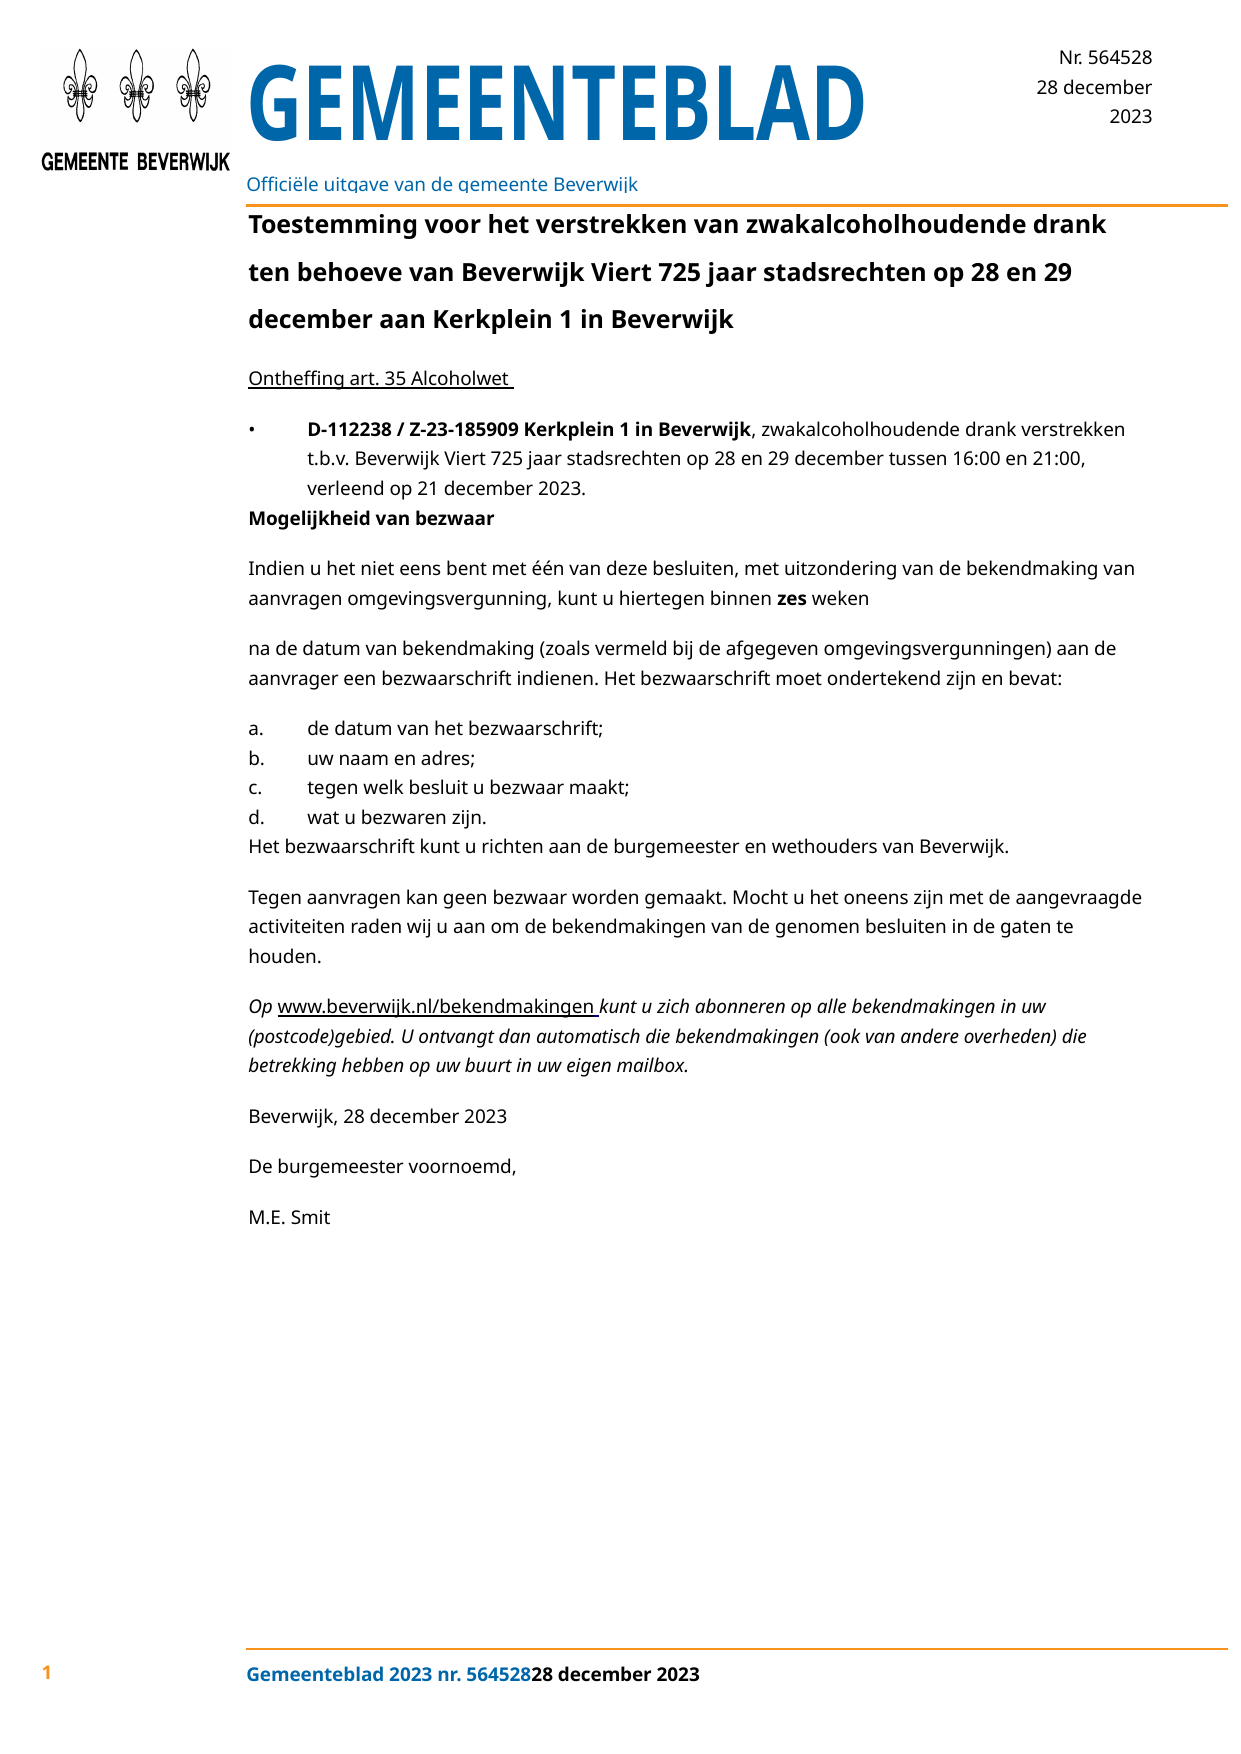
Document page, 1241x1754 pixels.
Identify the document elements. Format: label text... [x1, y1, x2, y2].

text Toestemming voor het verstrekken van zwakalcoholhoudende drank ten behoeve van Beverwijk Viert 725 jaar stadsrechten op 28 en 29 december aan Kerkplein 1 in Beverwijk [248, 207, 1152, 336]
list uw naam en adres; [248, 745, 1152, 770]
list D-112238 / Z-23-185909 Kerkplein 1 in Beverwijk, zwakalcoholhoudende drank verstrekken t.b.v. Beverwijk Viert 725 jaar stadsrechten op 28 en 29 december tussen 16:00 en 21:00, verleend op 21 december 2023. [248, 416, 1152, 501]
text Ontheffing art. 35 Alcoholwet [248, 366, 1152, 391]
text Tegen aanvragen kan geen bezwaar worden gemaakt. Mocht u het oneens zijn met de aangevraagde activiteiten raden wij u aan om de bekendmakingen van de genomen besluiten in de gaten te houden. [248, 884, 1152, 969]
text M.E. Smit [248, 1204, 1152, 1229]
text Het bezwaarschrift kunt u richten aan de burgemeester en wethouders van Beverwijk. [248, 833, 1152, 859]
text De burgemeester voornoemd, [248, 1153, 1152, 1179]
list de datum van het bezwaarschrift; [248, 715, 1152, 741]
text na de datum van bekendmaking (zoals vermeld bij de afgegeven omgevingsvergunningen) aan de aanvrager een bezwaarschrift indienen. Het bezwaarschrift moet ondertekend zijn en bevat: [248, 635, 1152, 690]
text Beverwijk, 28 december 2023 [248, 1103, 1152, 1129]
list tegen welk besluit u bezwaar maakt; [248, 774, 1152, 800]
list wat u bezwaren zijn. [248, 804, 1152, 829]
text Op www.beverwijk.nl/bekendmakingen kunt u zich abonneren op alle bekendmakingen in uw (postcode)gebied. U ontvangt dan automatisch die bekendmakingen (ook van andere overheden) die betrekking hebben op uw buurt in uw eigen mailbox. [248, 993, 1152, 1078]
text Mogelijkheid van bezwaar [248, 505, 1152, 530]
picture [41, 47, 231, 172]
text Indien u het niet eens bent met één van deze besluiten, met uitzondering van de bekendmaking van aanvragen omgevingsvergunning, kunt u hiertegen binnen zes weken [248, 555, 1152, 610]
